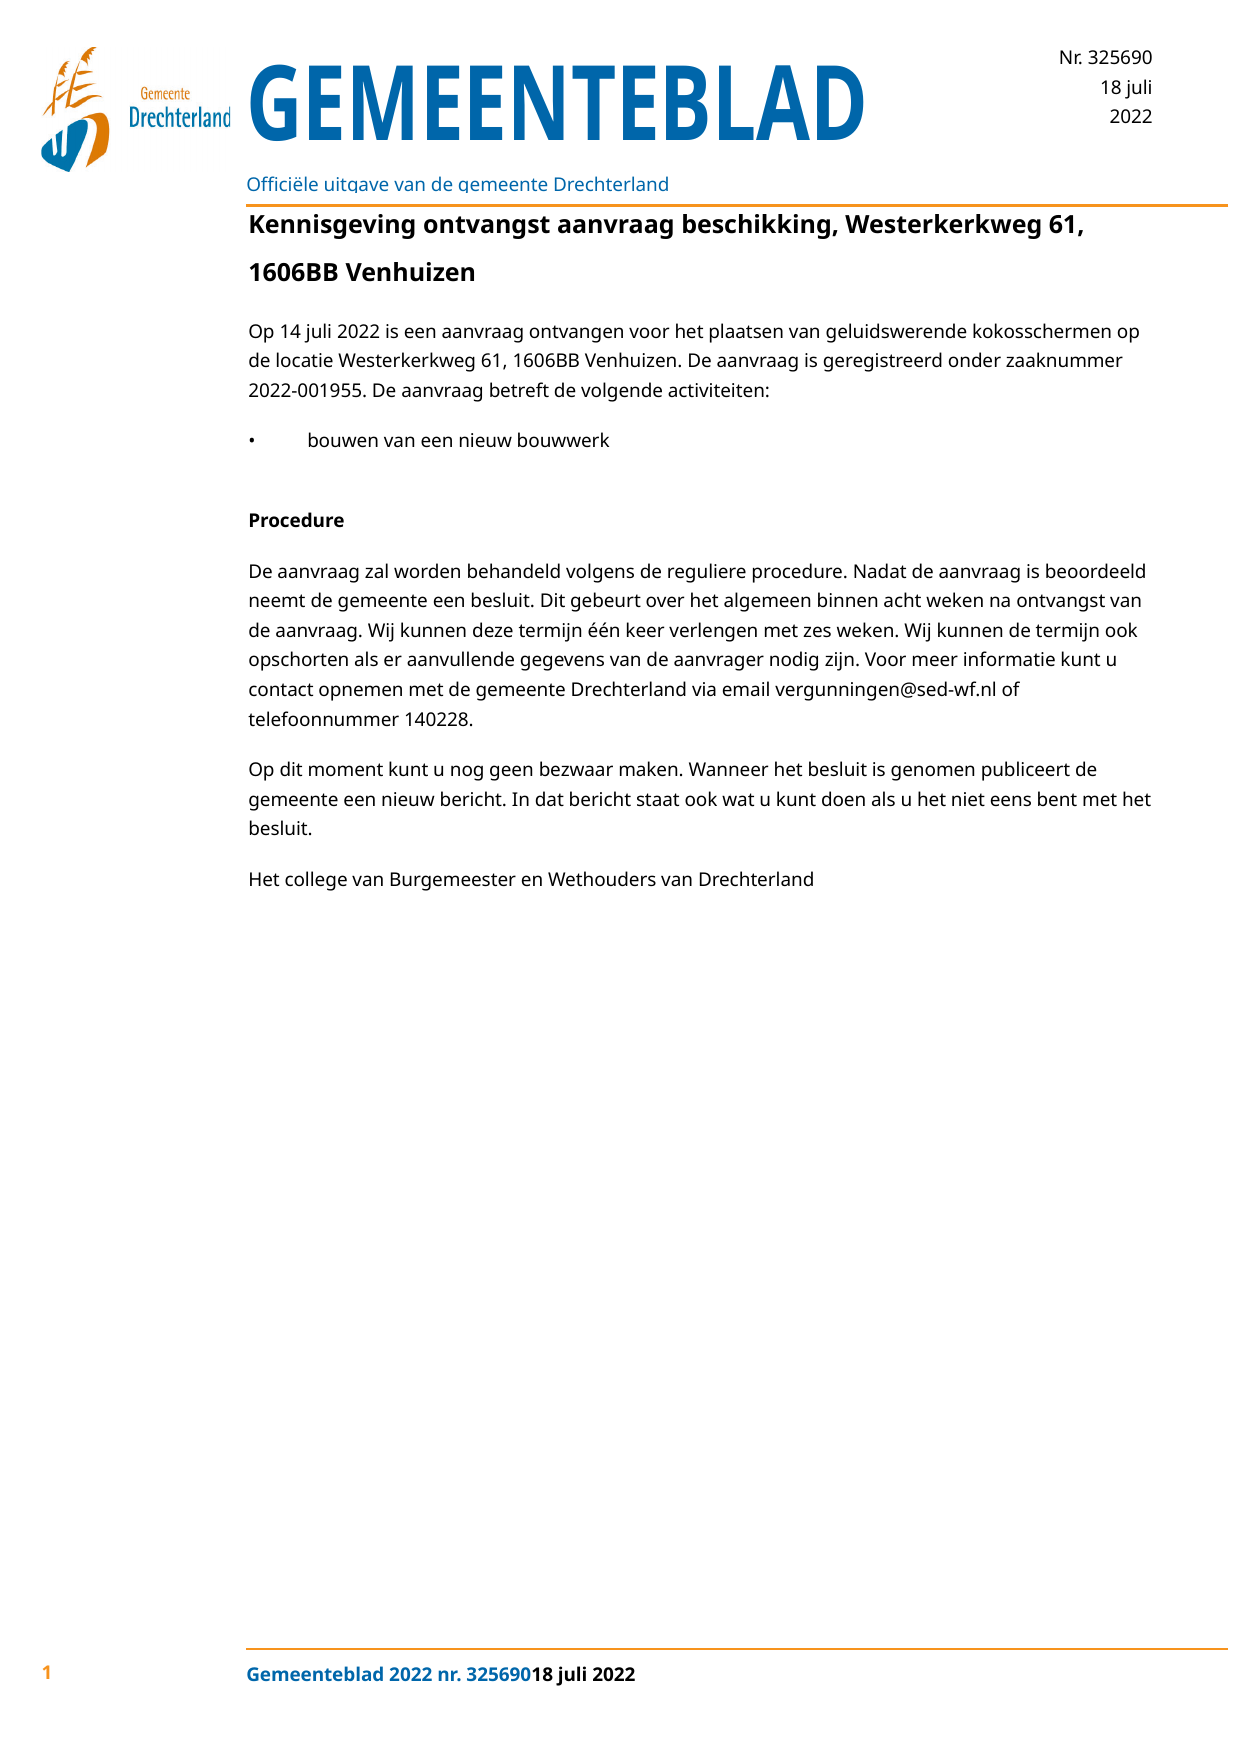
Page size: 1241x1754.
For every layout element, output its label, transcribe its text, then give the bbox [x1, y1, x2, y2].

text Procedure [248, 507, 1152, 533]
list bouwen van een nieuw bouwwerk [248, 427, 1152, 453]
text Op dit moment kunt u nog geen bezwaar maken. Wanneer het besluit is genomen publiceert de gemeente een nieuw bericht. In dat bericht staat ook wat u kunt doen als u het niet eens bent met het besluit. [248, 756, 1152, 841]
picture [41, 158, 64, 172]
text Kennisgeving ontvangst aanvraag beschikking, Westerkerkweg 61, 1606BB Venhuizen [248, 207, 1152, 288]
picture [226, 115, 231, 124]
text De aanvraag zal worden behandeld volgens de reguliere procedure. Nadat de aanvraag is beoordeeld neemt de gemeente een besluit. Dit gebeurt over het algemeen binnen acht weken na ontvangst van de aanvraag. Wij kunnen deze termijn één keer verlengen met zes weken. Wij kunnen de termijn ook opschorten als er aanvullende gegevens van de aanvrager nodig zijn. Voor meer informatie kunt u contact opnemen met de gemeente Drechterland via email vergunningen@sed-wf.nl of telefoonnummer 140228. [248, 558, 1152, 732]
text Het college van Burgemeester en Wethouders van Drechterland [248, 866, 1152, 892]
text Op 14 juli 2022 is een aanvraag ontvangen voor het plaatsen van geluidswerende kokosschermen op de locatie Westerkerkweg 61, 1606BB Venhuizen. De aanvraag is geregistreerd onder zaaknummer 2022-001955. De aanvraag betreft de volgende activiteiten: [248, 318, 1152, 403]
picture [41, 47, 231, 172]
